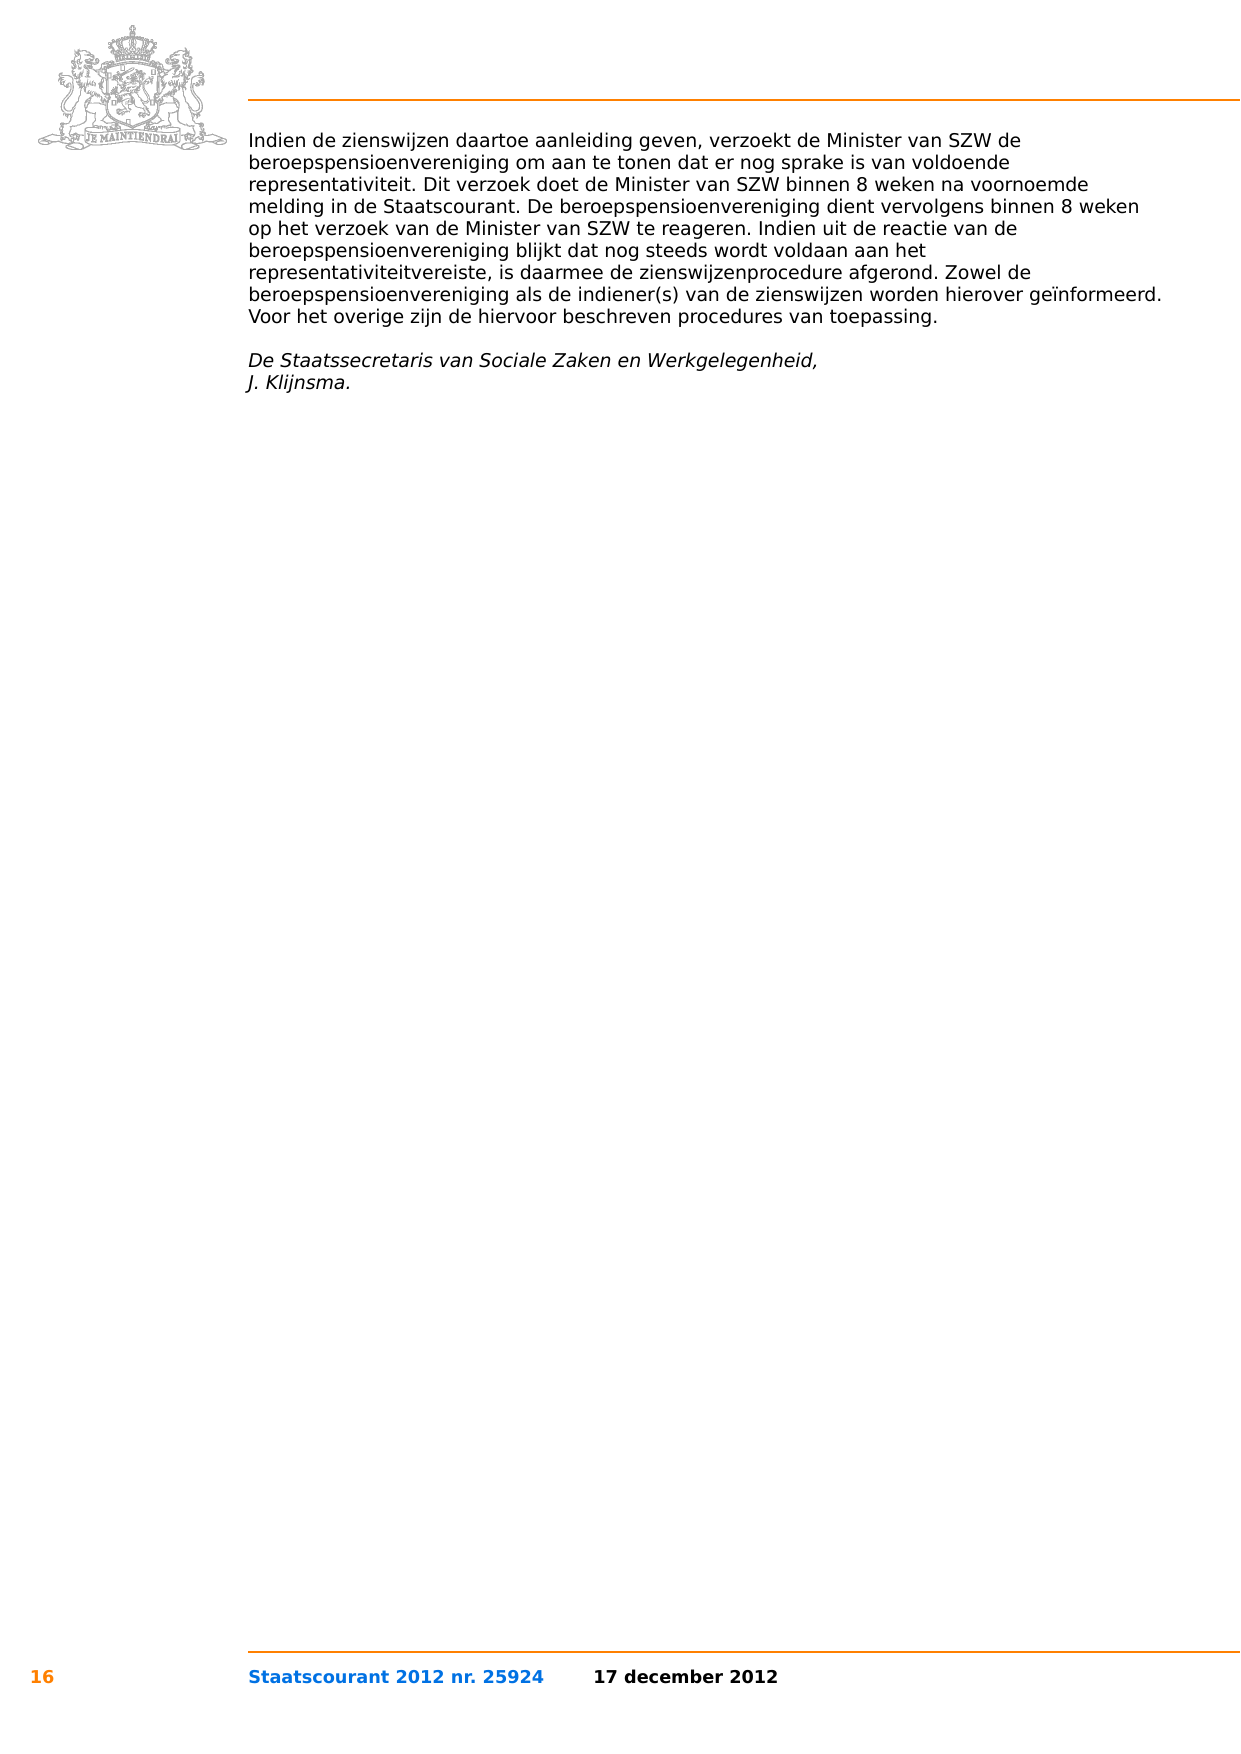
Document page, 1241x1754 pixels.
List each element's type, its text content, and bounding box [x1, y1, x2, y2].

text De Staatssecretaris van Sociale Zaken en Werkgelegenheid, J. Klijnsma. [248, 349, 1163, 393]
text Indien de zienswijzen daartoe aanleiding geven, verzoekt de Minister van SZW de beroepspensioenvereniging om aan te tonen dat er nog sprake is van voldoende representativiteit. Dit verzoek doet de Minister van SZW binnen 8 weken na voornoemde melding in de Staatscourant. De beroepspensioenvereniging dient vervolgens binnen 8 weken op het verzoek van de Minister van SZW te reageren. Indien uit de reactie van de beroepspensioenvereniging blijkt dat nog steeds wordt voldaan aan het representativiteitvereiste, is daarmee de zienswijzenprocedure afgerond. Zowel de beroepspensioenvereniging als de indiener(s) van de zienswijzen worden hierover geïnformeerd. [248, 130, 1163, 306]
text Voor het overige zijn de hiervoor beschreven procedures van toepassing. [248, 306, 1163, 328]
picture [38, 25, 227, 150]
